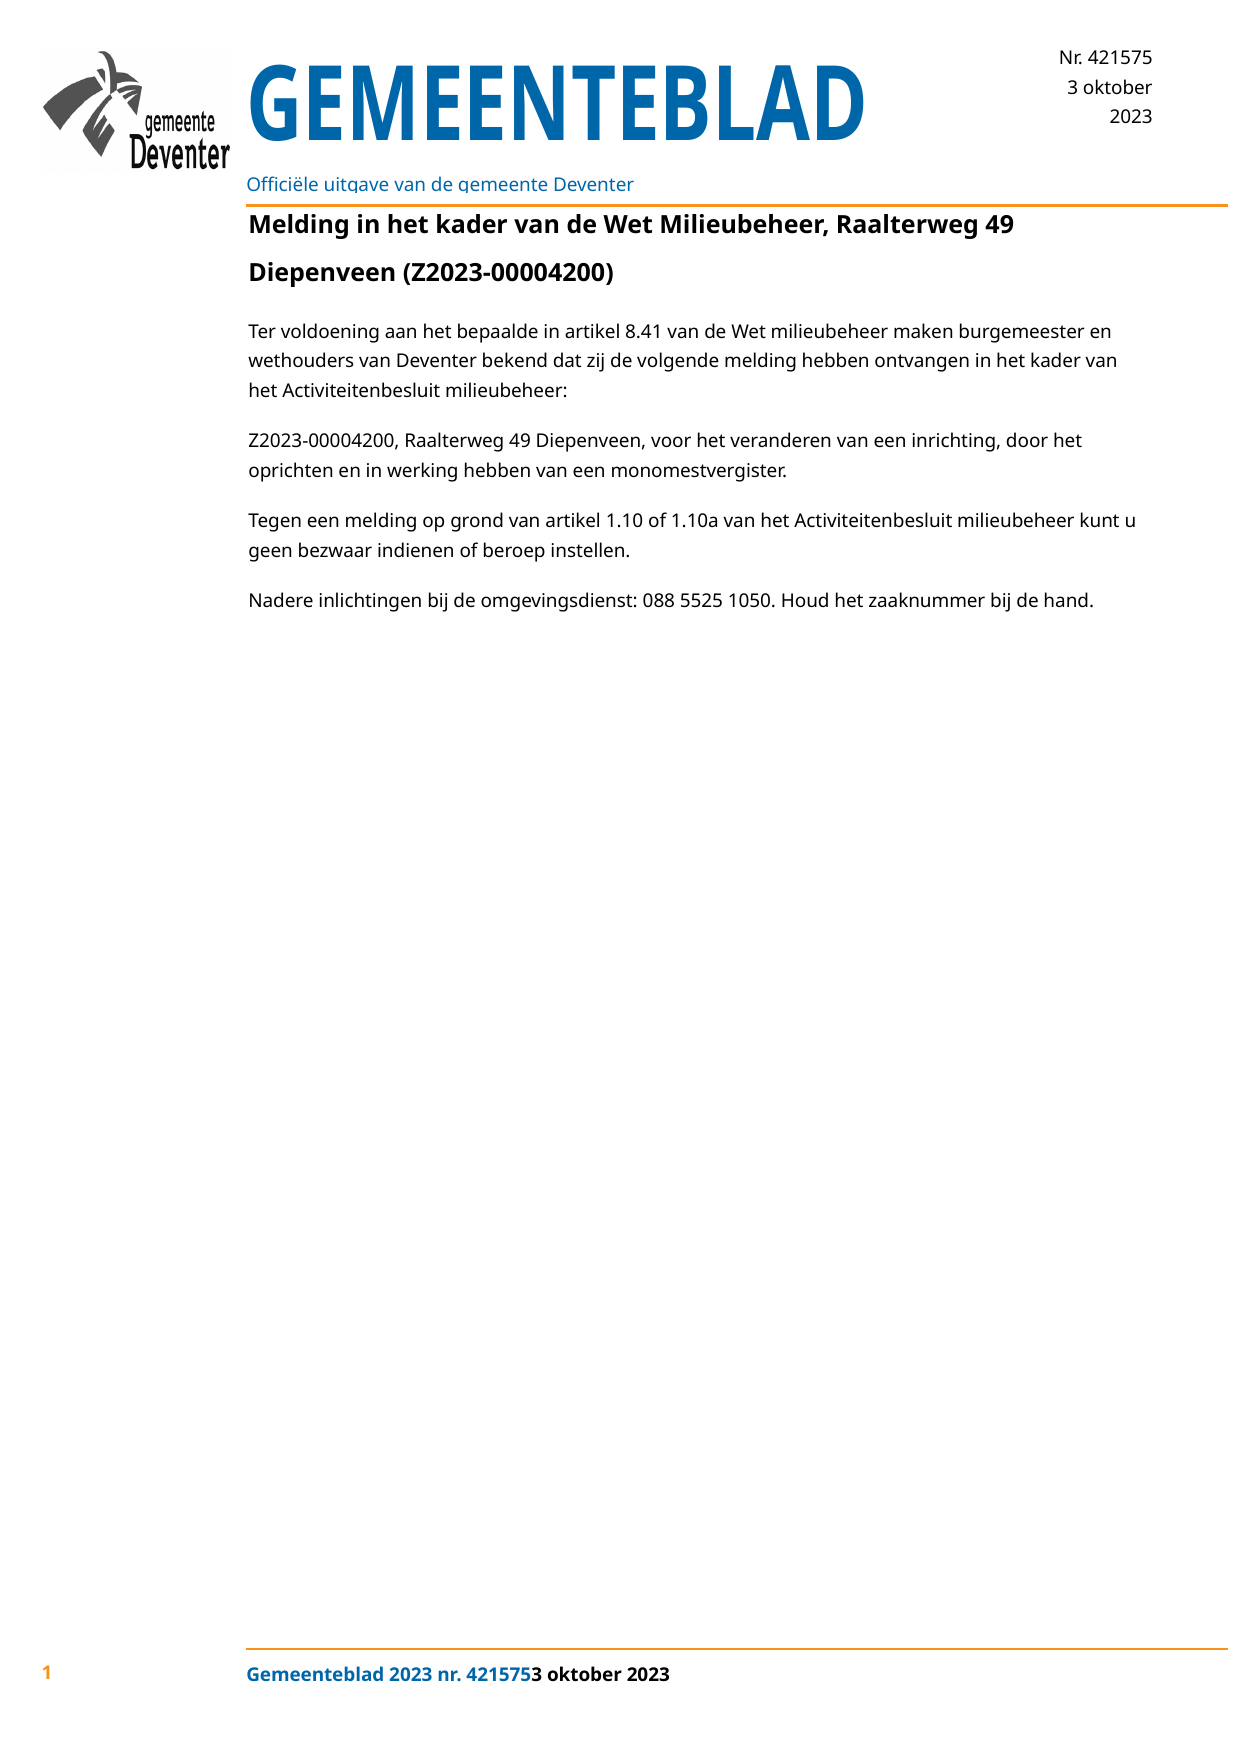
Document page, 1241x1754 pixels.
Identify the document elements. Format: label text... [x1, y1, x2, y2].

text Nadere inlichtingen bij de omgevingsdienst: 088 5525 1050. Houd het zaaknummer bij de hand. [248, 587, 1152, 613]
text Tegen een melding op grond van artikel 1.10 of 1.10a van het Activiteitenbesluit milieubeheer kunt u geen bezwaar indienen of beroep instellen. [248, 507, 1152, 563]
picture [41, 47, 231, 172]
text Ter voldoening aan het bepaalde in artikel 8.41 van de Wet milieubeheer maken burgemeester en wethouders van Deventer bekend dat zij de volgende melding hebben ontvangen in het kader van het Activiteitenbesluit milieubeheer: [248, 318, 1152, 403]
text Melding in het kader van de Wet Milieubeheer, Raalterweg 49 Diepenveen (Z2023-00004200) [248, 207, 1152, 288]
text Z2023-00004200, Raalterweg 49 Diepenveen, voor het veranderen van een inrichting, door het oprichten en in werking hebben van een monomestvergister. [248, 427, 1152, 483]
